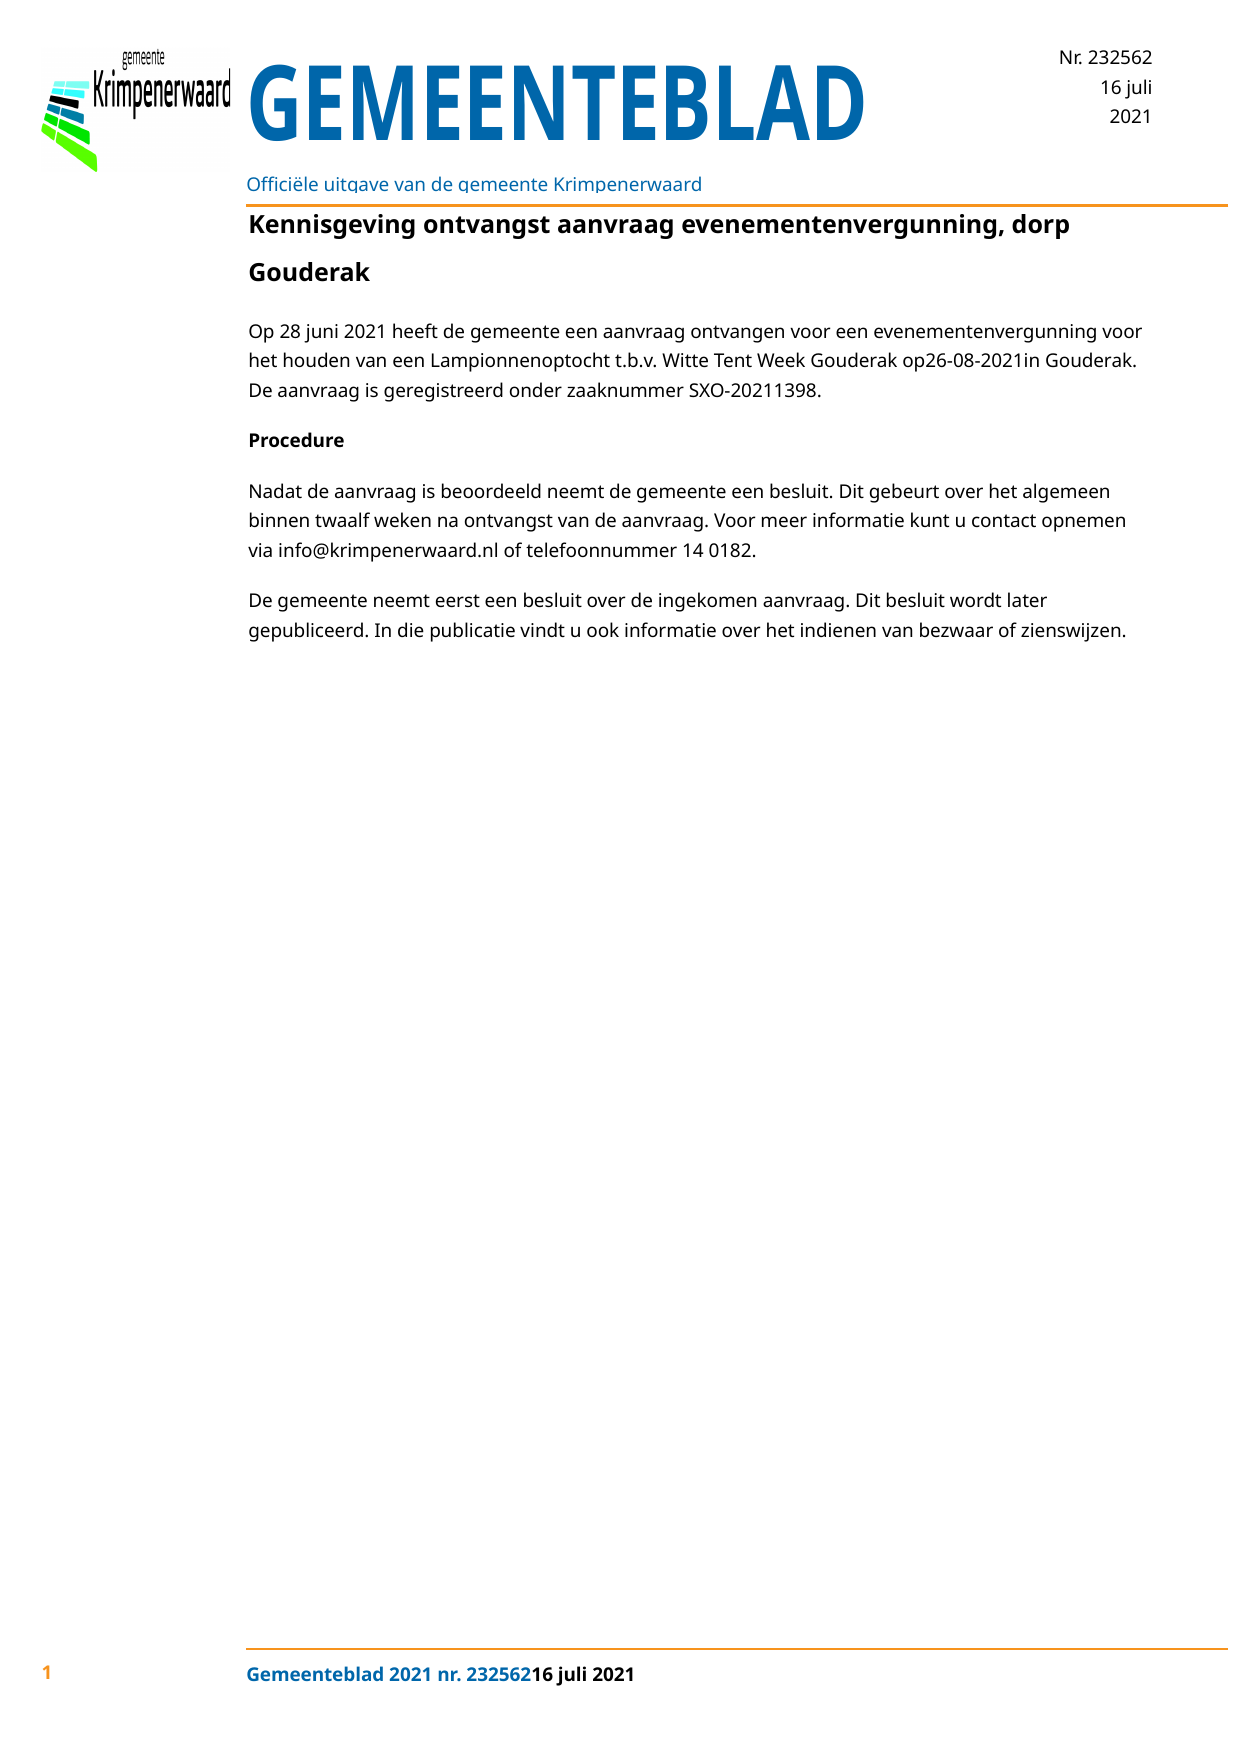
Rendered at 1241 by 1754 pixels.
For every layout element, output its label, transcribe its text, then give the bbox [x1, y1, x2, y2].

text De gemeente neemt eerst een besluit over de ingekomen aanvraag. Dit besluit wordt later gepubliceerd. In die publicatie vindt u ook informatie over het indienen van bezwaar of zienswijzen. [248, 587, 1152, 643]
text Procedure [248, 427, 1152, 453]
text Nadat de aanvraag is beoordeeld neemt de gemeente een besluit. Dit gebeurt over het algemeen binnen twaalf weken na ontvangst van de aanvraag. Voor meer informatie kunt u contact opnemen via info@krimpenerwaard.nl of telefoonnummer 14 0182. [248, 478, 1152, 563]
text Kennisgeving ontvangst aanvraag evenementenvergunning, dorp Gouderak [248, 207, 1152, 288]
picture [41, 47, 231, 172]
text Op 28 juni 2021 heeft de gemeente een aanvraag ontvangen voor een evenementenvergunning voor het houden van een Lampionnenoptocht t.b.v. Witte Tent Week Gouderak op26-08-2021in Gouderak. De aanvraag is geregistreerd onder zaaknummer SXO-20211398. [248, 318, 1152, 403]
